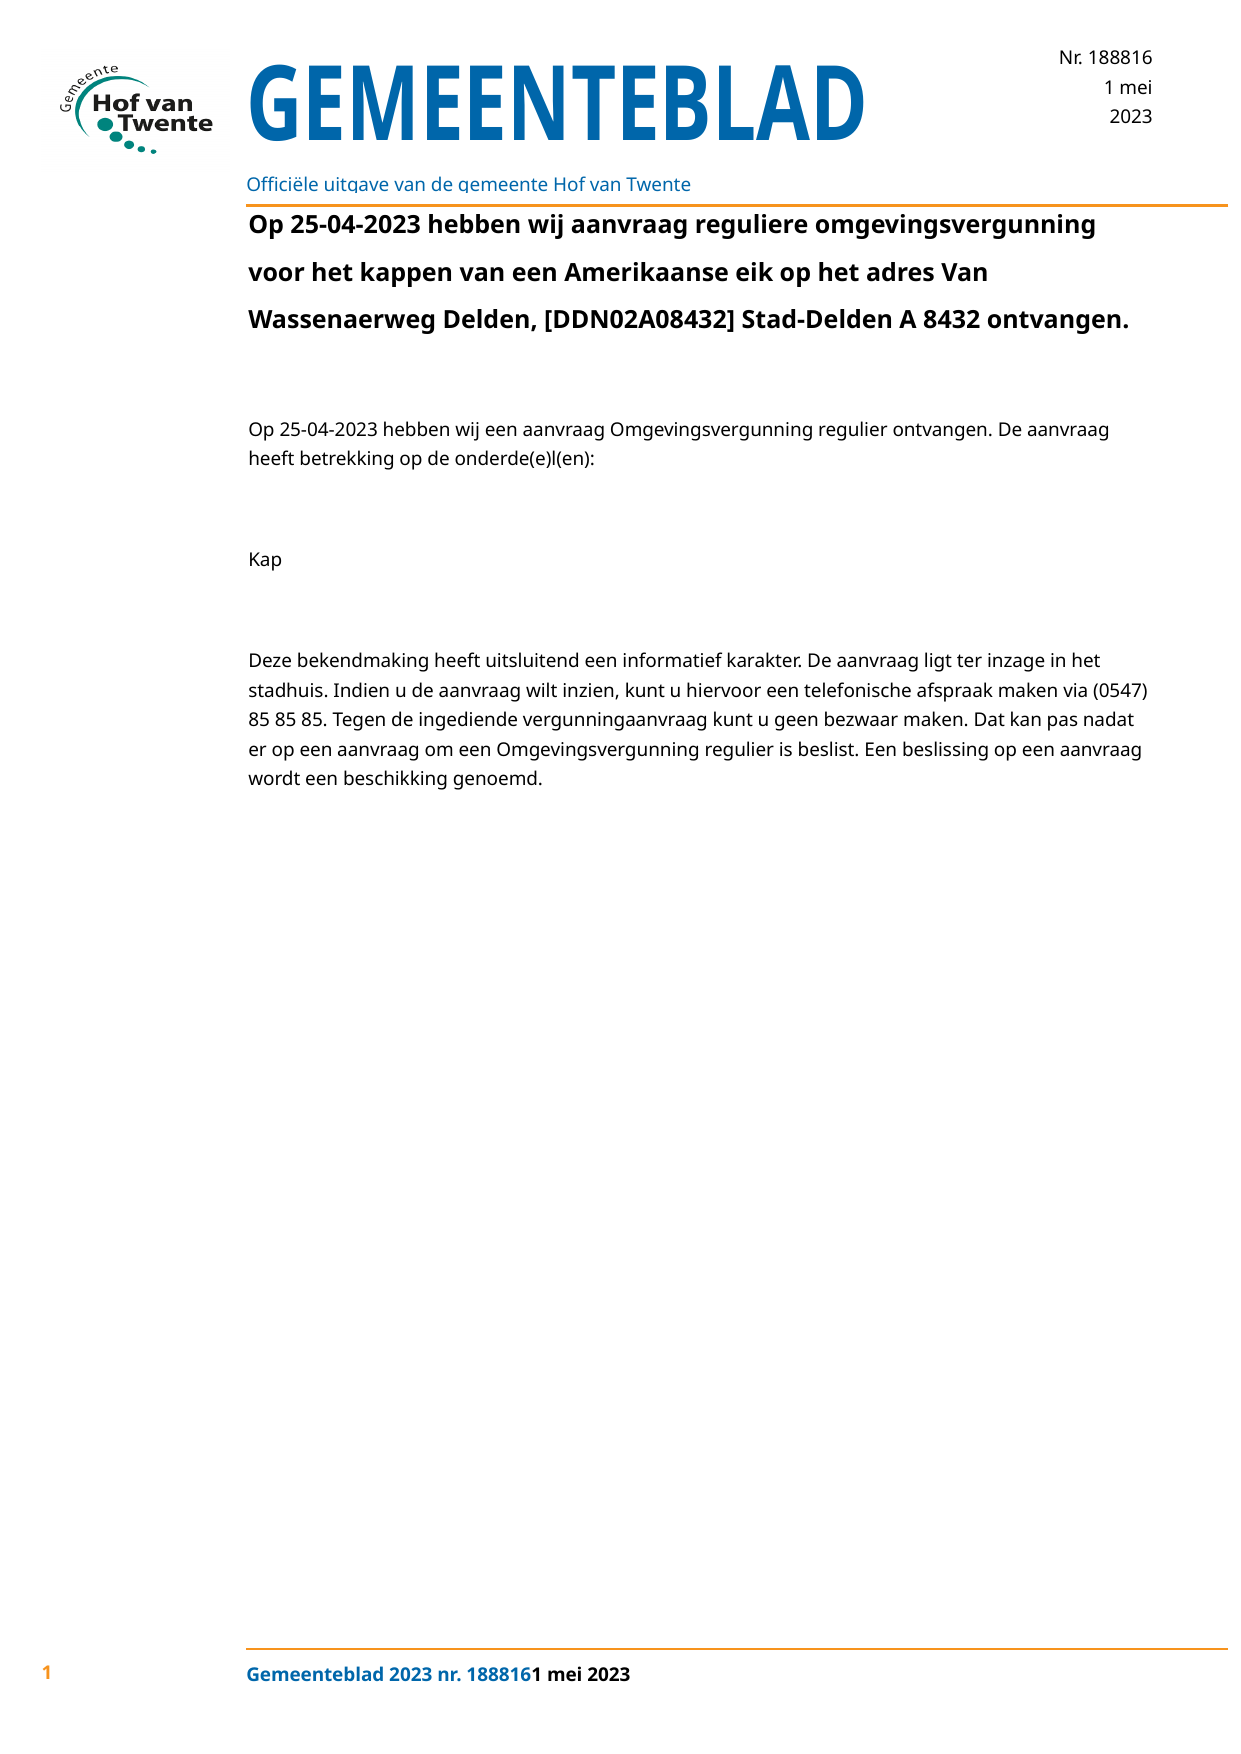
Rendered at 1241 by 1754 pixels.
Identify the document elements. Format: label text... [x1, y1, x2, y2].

text Op 25-04-2023 hebben wij aanvraag reguliere omgevingsvergunning voor het kappen van een Amerikaanse eik op het adres Van Wassenaerweg Delden, [DDN02A08432] Stad-Delden A 8432 ontvangen. [248, 207, 1152, 336]
text Kap [248, 546, 1152, 572]
picture [41, 47, 231, 172]
text Op 25-04-2023 hebben wij een aanvraag Omgevingsvergunning regulier ontvangen. De aanvraag heeft betrekking op de onderde(e)l(en): [248, 416, 1152, 471]
text Deze bekendmaking heeft uitsluitend een informatief karakter. De aanvraag ligt ter inzage in het stadhuis. Indien u de aanvraag wilt inzien, kunt u hiervoor een telefonische afspraak maken via (0547) 85 85 85. Tegen de ingediende vergunningaanvraag kunt u geen bezwaar maken. Dat kan pas nadat er op een aanvraag om een Omgevingsvergunning regulier is beslist. Een beslissing op een aanvraag wordt een beschikking genoemd. [248, 647, 1152, 791]
